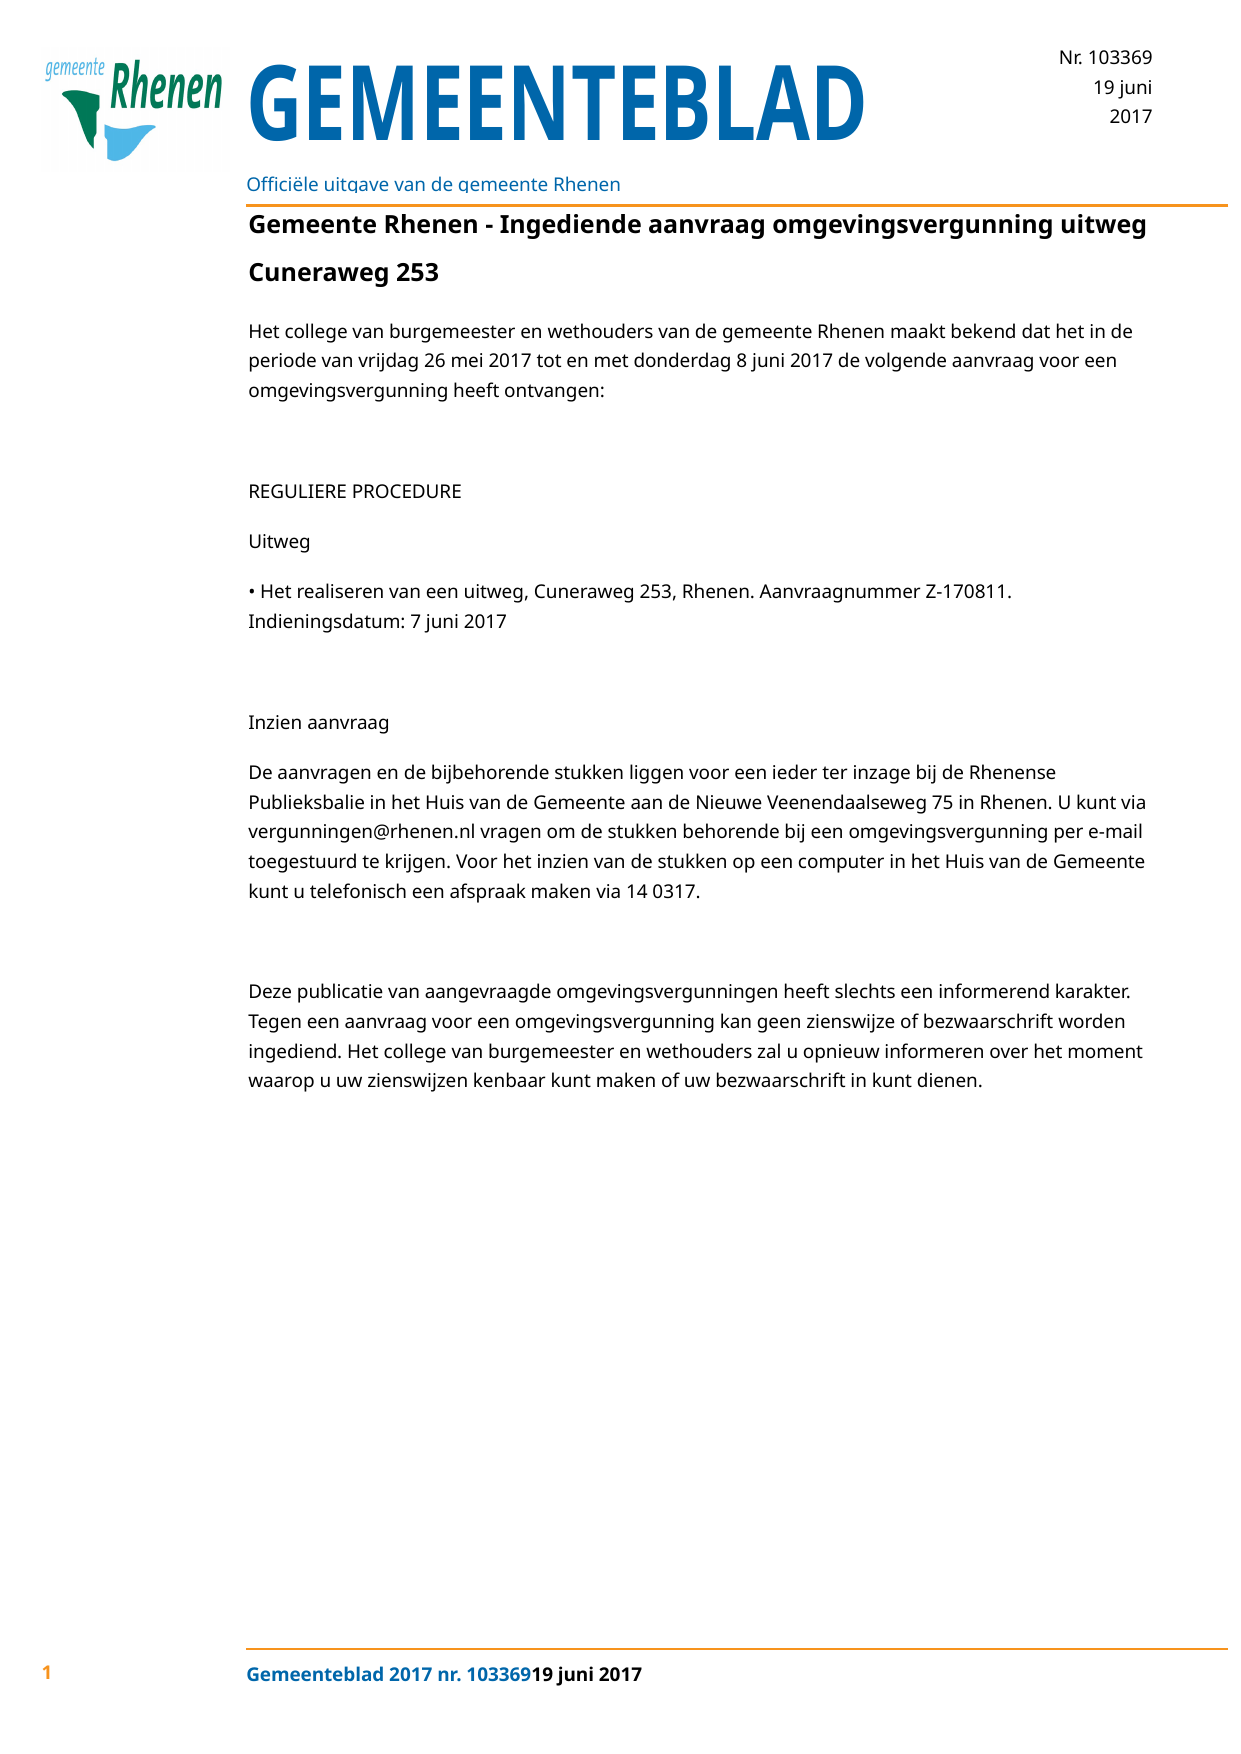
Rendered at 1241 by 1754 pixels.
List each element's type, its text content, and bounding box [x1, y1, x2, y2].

text Uitweg [248, 528, 1152, 554]
text Inzien aanvraag [248, 709, 1152, 735]
text Deze publicatie van aangevraagde omgevingsvergunningen heeft slechts een informerend karakter. Tegen een aanvraag voor een omgevingsvergunning kan geen zienswijze of bezwaarschrift worden ingediend. Het college van burgemeester en wethouders zal u opnieuw informeren over het moment waarop u uw zienswijzen kenbaar kunt maken of uw bezwaarschrift in kunt dienen. [248, 979, 1152, 1093]
text Het college van burgemeester en wethouders van de gemeente Rhenen maakt bekend dat het in de periode van vrijdag 26 mei 2017 tot en met donderdag 8 juni 2017 de volgende aanvraag voor een omgevingsvergunning heeft ontvangen: [248, 318, 1152, 403]
text Gemeente Rhenen - Ingediende aanvraag omgevingsvergunning uitweg Cuneraweg 253 [248, 207, 1152, 288]
text • Het realiseren van een uitweg, Cuneraweg 253, Rhenen. Aanvraagnummer Z-170811. Indieningsdatum: 7 juni 2017 [248, 579, 1152, 634]
text De aanvragen en de bijbehorende stukken liggen voor een ieder ter inzage bij de Rhenense Publieksbalie in het Huis van de Gemeente aan de Nieuwe Veenendaalseweg 75 in Rhenen. U kunt via vergunningen@rhenen.nl vragen om de stukken behorende bij een omgevingsvergunning per e-mail toegestuurd te krijgen. Voor het inzien van de stukken op een computer in het Huis van de Gemeente kunt u telefonisch een afspraak maken via 14 0317. [248, 759, 1152, 904]
picture [41, 47, 231, 172]
text REGULIERE PROCEDURE [248, 478, 1152, 504]
